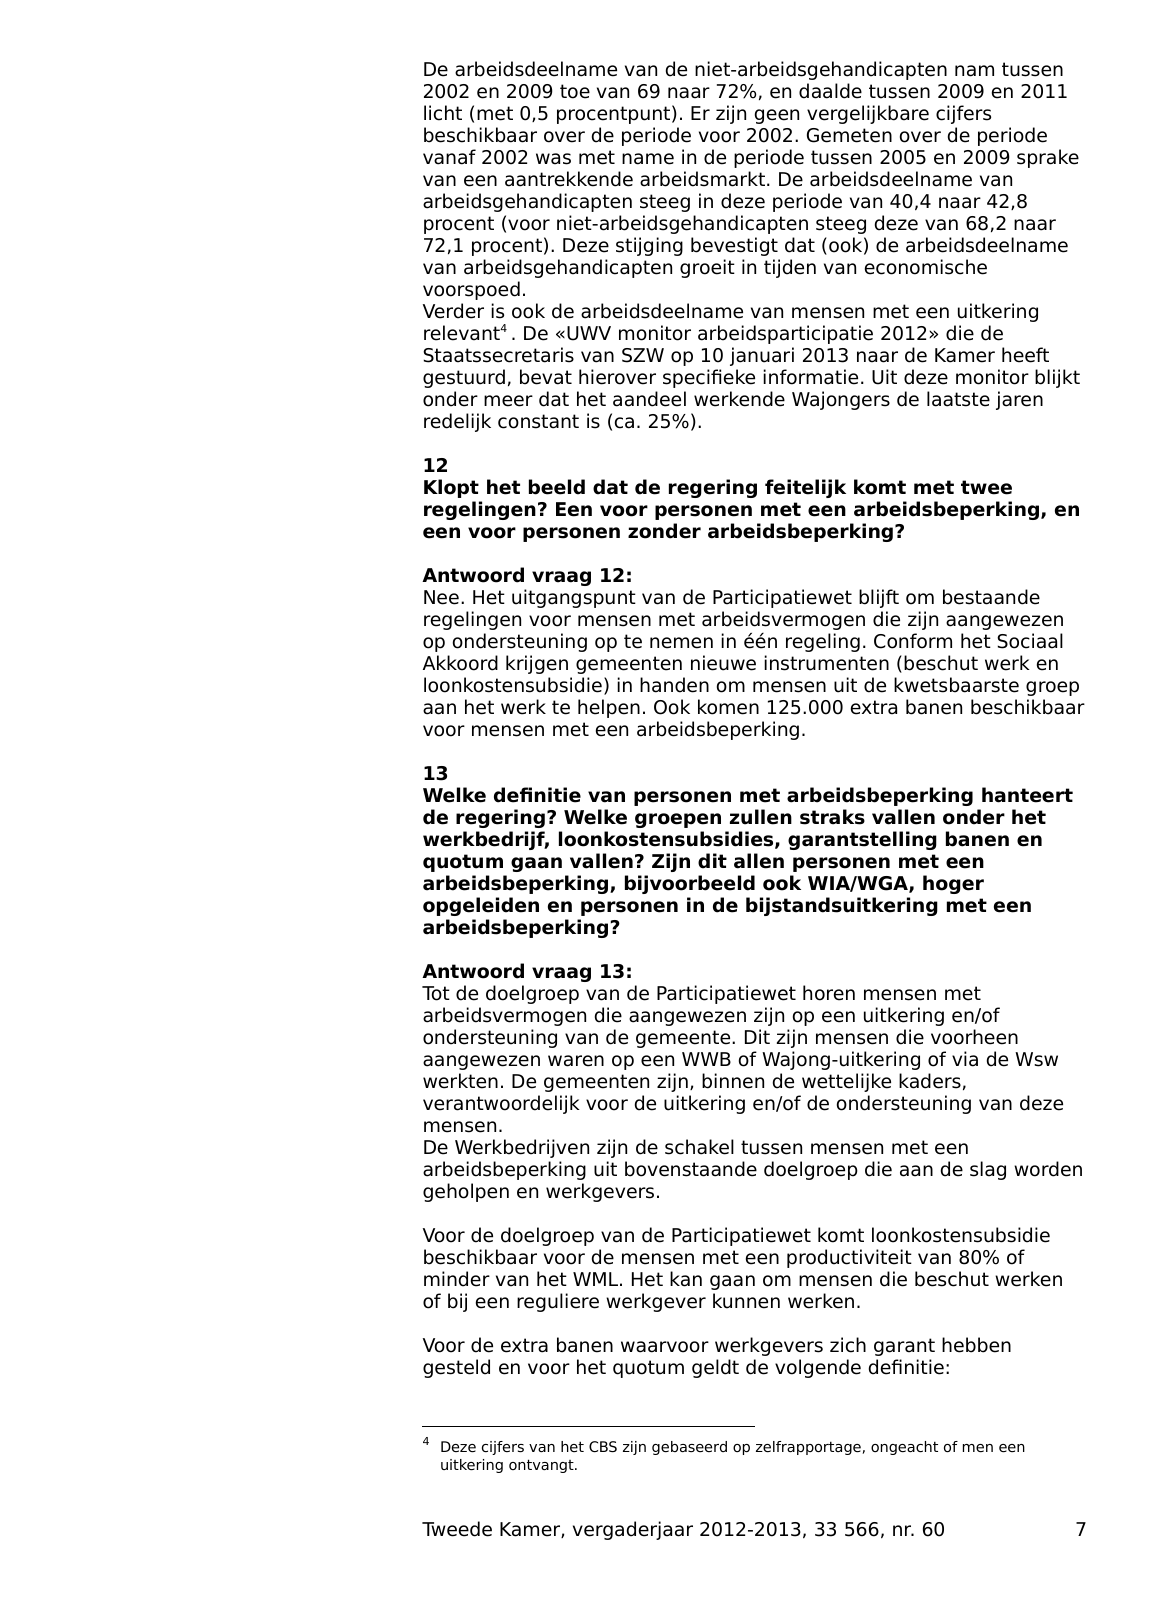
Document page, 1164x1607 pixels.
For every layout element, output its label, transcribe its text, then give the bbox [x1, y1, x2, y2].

text Nee. Het uitgangspunt van de Participatiewet blijft om bestaande regelingen voor mensen met arbeidsvermogen die zijn aangewezen op ondersteuning op te nemen in één regeling. Conform het Sociaal Akkoord krijgen gemeenten nieuwe instrumenten (beschut werk en loonkostensubsidie) in handen om mensen uit de kwetsbaarste groep aan het werk te helpen. Ook komen 125.000 extra banen beschikbaar voor mensen met een arbeidsbeperking. [422, 587, 1087, 741]
text Voor de doelgroep van de Participatiewet komt loonkostensubsidie beschikbaar voor de mensen met een productiviteit van 80% of minder van het WML. Het kan gaan om mensen die beschut werken of bij een reguliere werkgever kunnen werken. [422, 1225, 1087, 1313]
text Welke definitie van personen met arbeidsbeperking hanteert de regering? Welke groepen zullen straks vallen onder het werkbedrijf, loonkostensubsidies, garantstelling banen en quotum gaan vallen? Zijn dit allen personen met een arbeidsbeperking, bijvoorbeeld ook WIA/WGA, hoger opgeleiden en personen in de bijstandsuitkering met een arbeidsbeperking? [422, 785, 1087, 939]
text Antwoord vraag 13: [422, 961, 1087, 983]
text 12 [422, 455, 1087, 477]
text 13 [422, 763, 1087, 785]
text De arbeidsdeelname van de niet-arbeidsgehandicapten nam tussen 2002 en 2009 toe van 69 naar 72%, en daalde tussen 2009 en 2011 licht (met 0,5 procentpunt). Er zijn geen vergelijkbare cijfers beschikbaar over de periode voor 2002. Gemeten over de periode vanaf 2002 was met name in de periode tussen 2005 en 2009 sprake van een aantrekkende arbeidsmarkt. De arbeidsdeelname van arbeidsgehandicapten steeg in deze periode van 40,4 naar 42,8 procent (voor niet-arbeidsgehandicapten steeg deze van 68,2 naar 72,1 procent). Deze stijging bevestigt dat (ook) de arbeidsdeelname van arbeidsgehandicapten groeit in tijden van economische voorspoed. [422, 59, 1087, 301]
text Tot de doelgroep van de Participatiewet horen mensen met arbeidsvermogen die aangewezen zijn op een uitkering en/of ondersteuning van de gemeente. Dit zijn mensen die voorheen aangewezen waren op een WWB of Wajong-uitkering of via de Wsw werkten. De gemeenten zijn, binnen de wettelijke kaders, verantwoordelijk voor de uitkering en/of de ondersteuning van deze mensen. [422, 983, 1087, 1137]
text Voor de extra banen waarvoor werkgevers zich garant hebben gesteld en voor het quotum geldt de volgende definitie: [422, 1335, 1087, 1379]
text Antwoord vraag 12: [422, 565, 1087, 587]
text Klopt het beeld dat de regering feitelijk komt met twee regelingen? Een voor personen met een arbeidsbeperking, en een voor personen zonder arbeidsbeperking? [422, 477, 1087, 543]
text De Werkbedrijven zijn de schakel tussen mensen met een arbeidsbeperking uit bovenstaande doelgroep die aan de slag worden geholpen en werkgevers. [422, 1137, 1087, 1203]
text Verder is ook de arbeidsdeelname van mensen met een uitkering relevant. De «UWV monitor arbeidsparticipatie 2012» die de Staatssecretaris van SZW op 10 januari 2013 naar de Kamer heeft gestuurd, bevat hierover specifieke informatie. Uit deze monitor blijkt onder meer dat het aandeel werkende Wajongers de laatste jaren redelijk constant is (ca. 25%). [422, 301, 1087, 433]
text Deze cijfers van het CBS zijn gebaseerd op zelfrapportage, ongeacht of men een uitkering ontvangt. [422, 1435, 1087, 1474]
